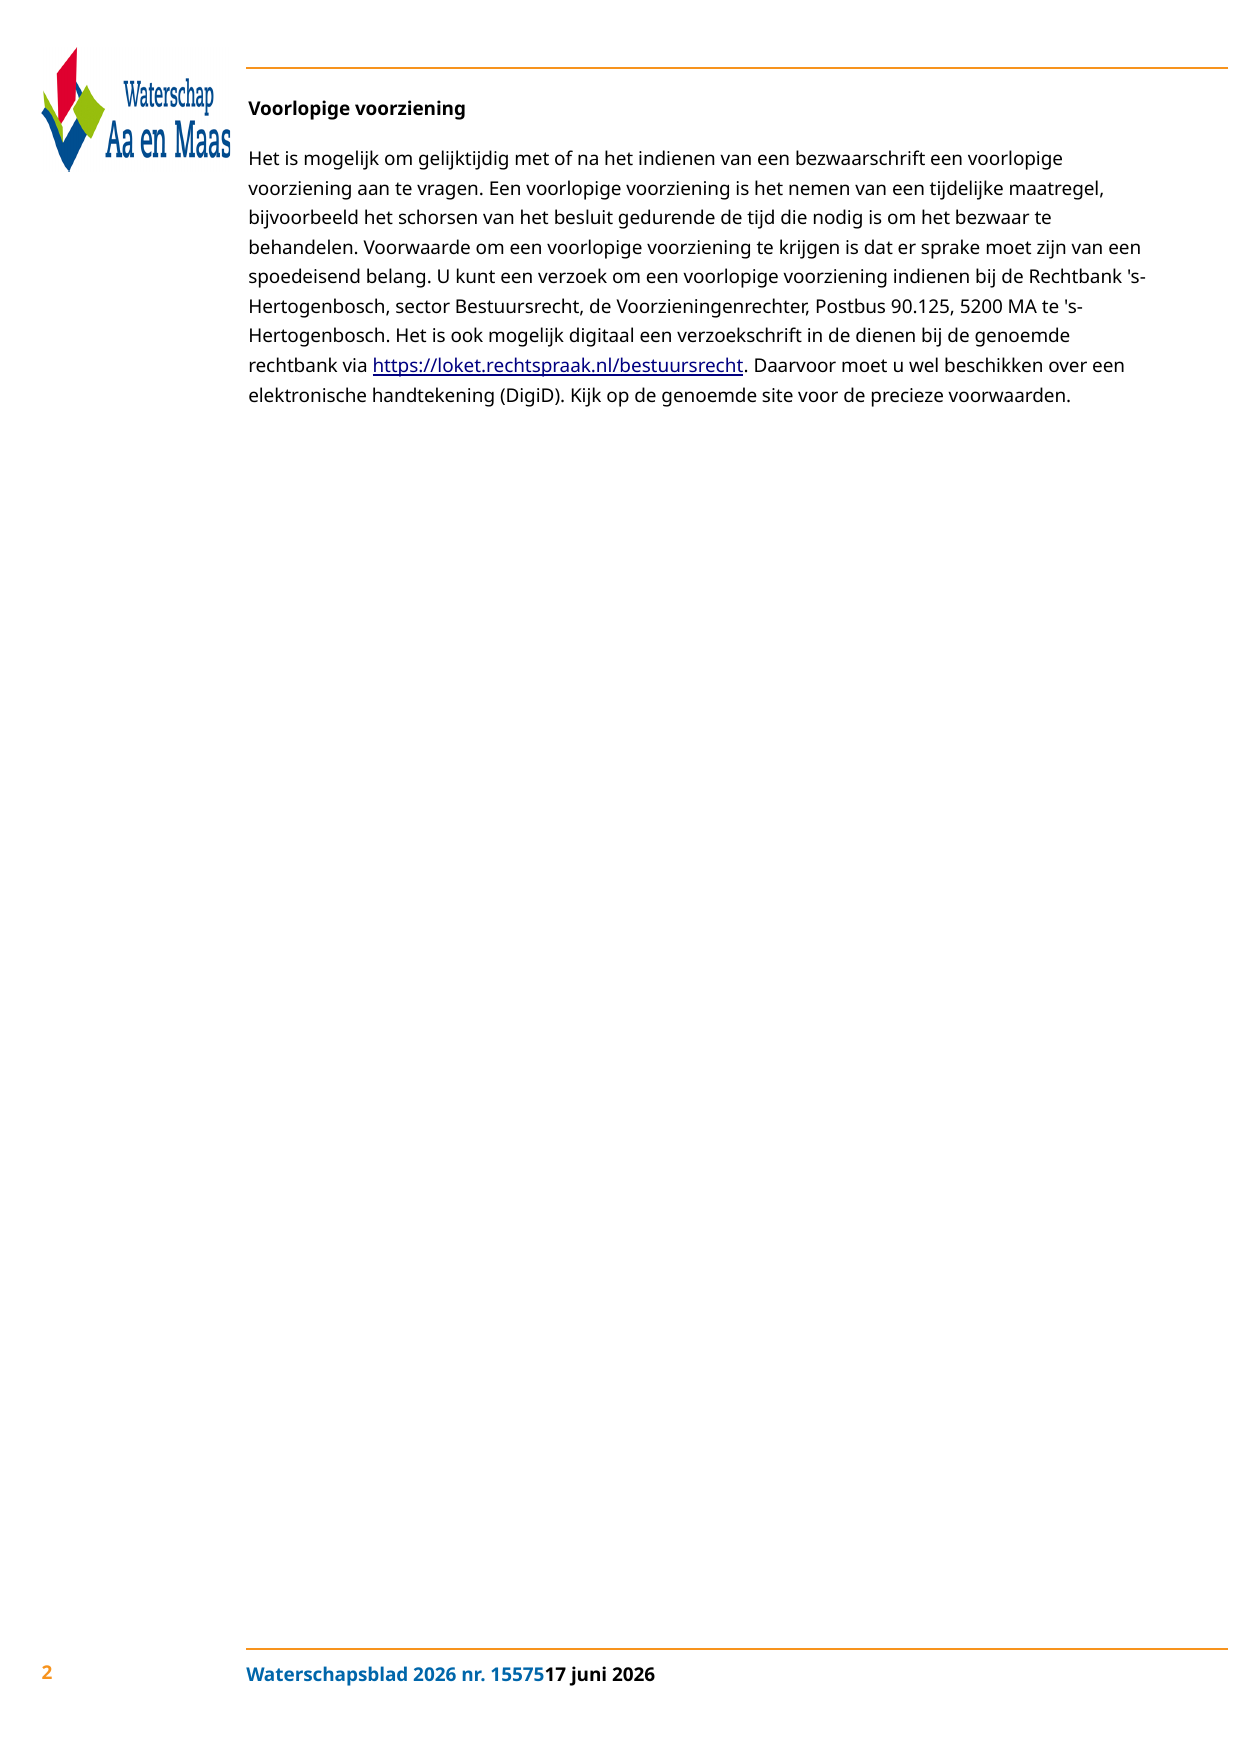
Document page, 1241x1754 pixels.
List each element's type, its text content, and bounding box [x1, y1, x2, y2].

picture [41, 47, 231, 172]
text Voorlopige voorziening [248, 95, 1152, 121]
text Het is mogelijk om gelijktijdig met of na het indienen van een bezwaarschrift een voorlopige voorziening aan te vragen. Een voorlopige voorziening is het nemen van een tijdelijke maatregel, bijvoorbeeld het schorsen van het besluit gedurende de tijd die nodig is om het bezwaar te behandelen. Voorwaarde om een voorlopige voorziening te krijgen is dat er sprake moet zijn van een spoedeisend belang. U kunt een verzoek om een voorlopige voorziening indienen bij de Rechtbank 's-Hertogenbosch, sector Bestuursrecht, de Voorzieningenrechter, Postbus 90.125, 5200 MA te 's-Hertogenbosch. Het is ook mogelijk digitaal een verzoekschrift in de dienen bij de genoemde rechtbank via https://loket.rechtspraak.nl/bestuursrecht. Daarvoor moet u wel beschikken over een elektronische handtekening (DigiD). Kijk op de genoemde site voor de precieze voorwaarden. [248, 145, 1152, 408]
